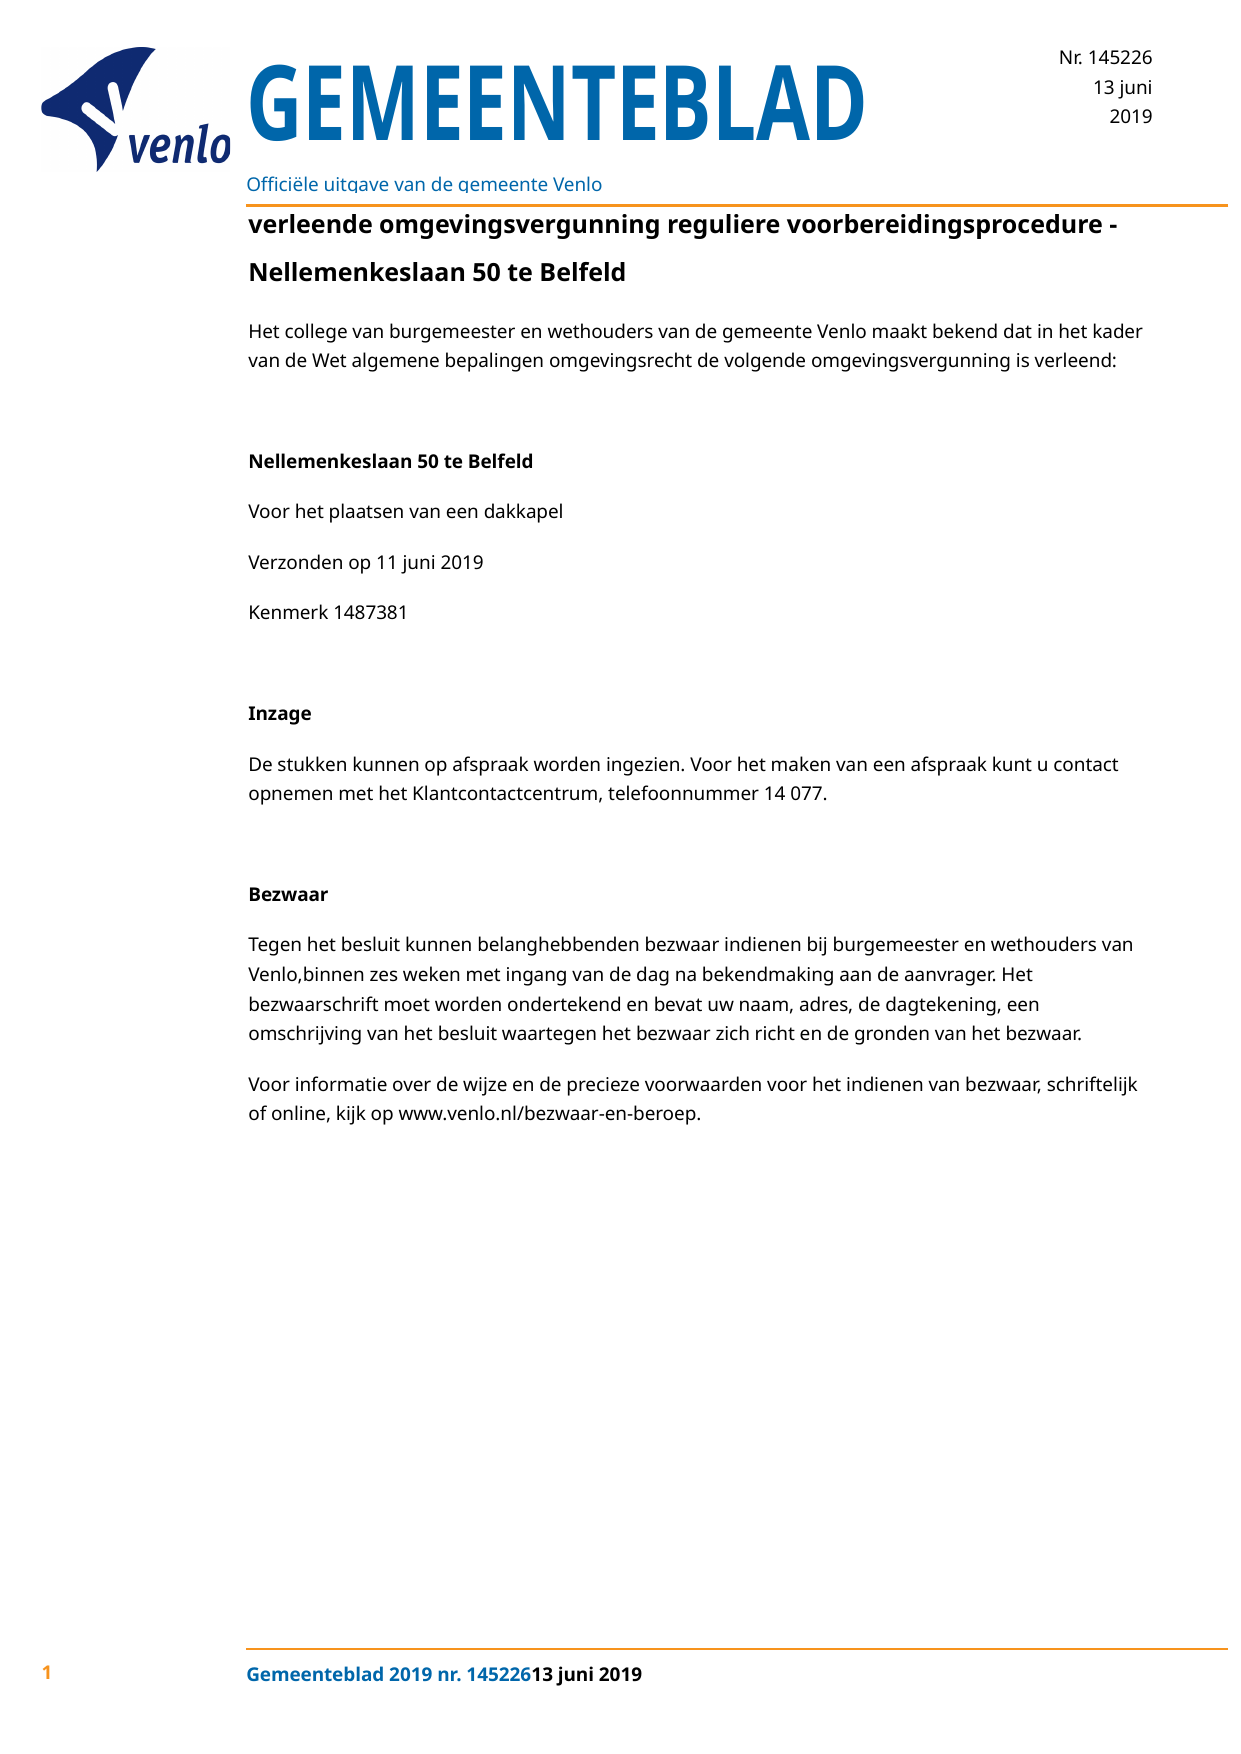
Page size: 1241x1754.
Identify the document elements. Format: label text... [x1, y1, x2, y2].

text Voor het plaatsen van een dakkapel [248, 499, 1152, 524]
text verleende omgevingsvergunning reguliere voorbereidingsprocedure - Nellemenkeslaan 50 te Belfeld [248, 207, 1152, 288]
text Voor informatie over de wijze en de precieze voorwaarden voor het indienen van bezwaar, schriftelijk of online, kijk op www.venlo.nl/bezwaar-en-beroep. [248, 1071, 1152, 1126]
text Inzage [248, 700, 1152, 726]
text Bezwaar [248, 881, 1152, 907]
text Tegen het besluit kunnen belanghebbenden bezwaar indienen bij burgemeester en wethouders van Venlo,binnen zes weken met ingang van de dag na bekendmaking aan de aanvrager. Het bezwaarschrift moet worden ondertekend en bevat uw naam, adres, de dagtekening, een omschrijving van het besluit waartegen het bezwaar zich richt en de gronden van het bezwaar. [248, 932, 1152, 1046]
text Verzonden op 11 juni 2019 [248, 549, 1152, 575]
text Het college van burgemeester en wethouders van de gemeente Venlo maakt bekend dat in het kader van de Wet algemene bepalingen omgevingsrecht de volgende omgevingsvergunning is verleend: [248, 318, 1152, 373]
picture [41, 47, 231, 172]
text De stukken kunnen op afspraak worden ingezien. Voor het maken van een afspraak kunt u contact opnemen met het Klantcontactcentrum, telefoonnummer 14 077. [248, 751, 1152, 806]
text Nellemenkeslaan 50 te Belfeld [248, 448, 1152, 474]
text Kenmerk 1487381 [248, 599, 1152, 625]
